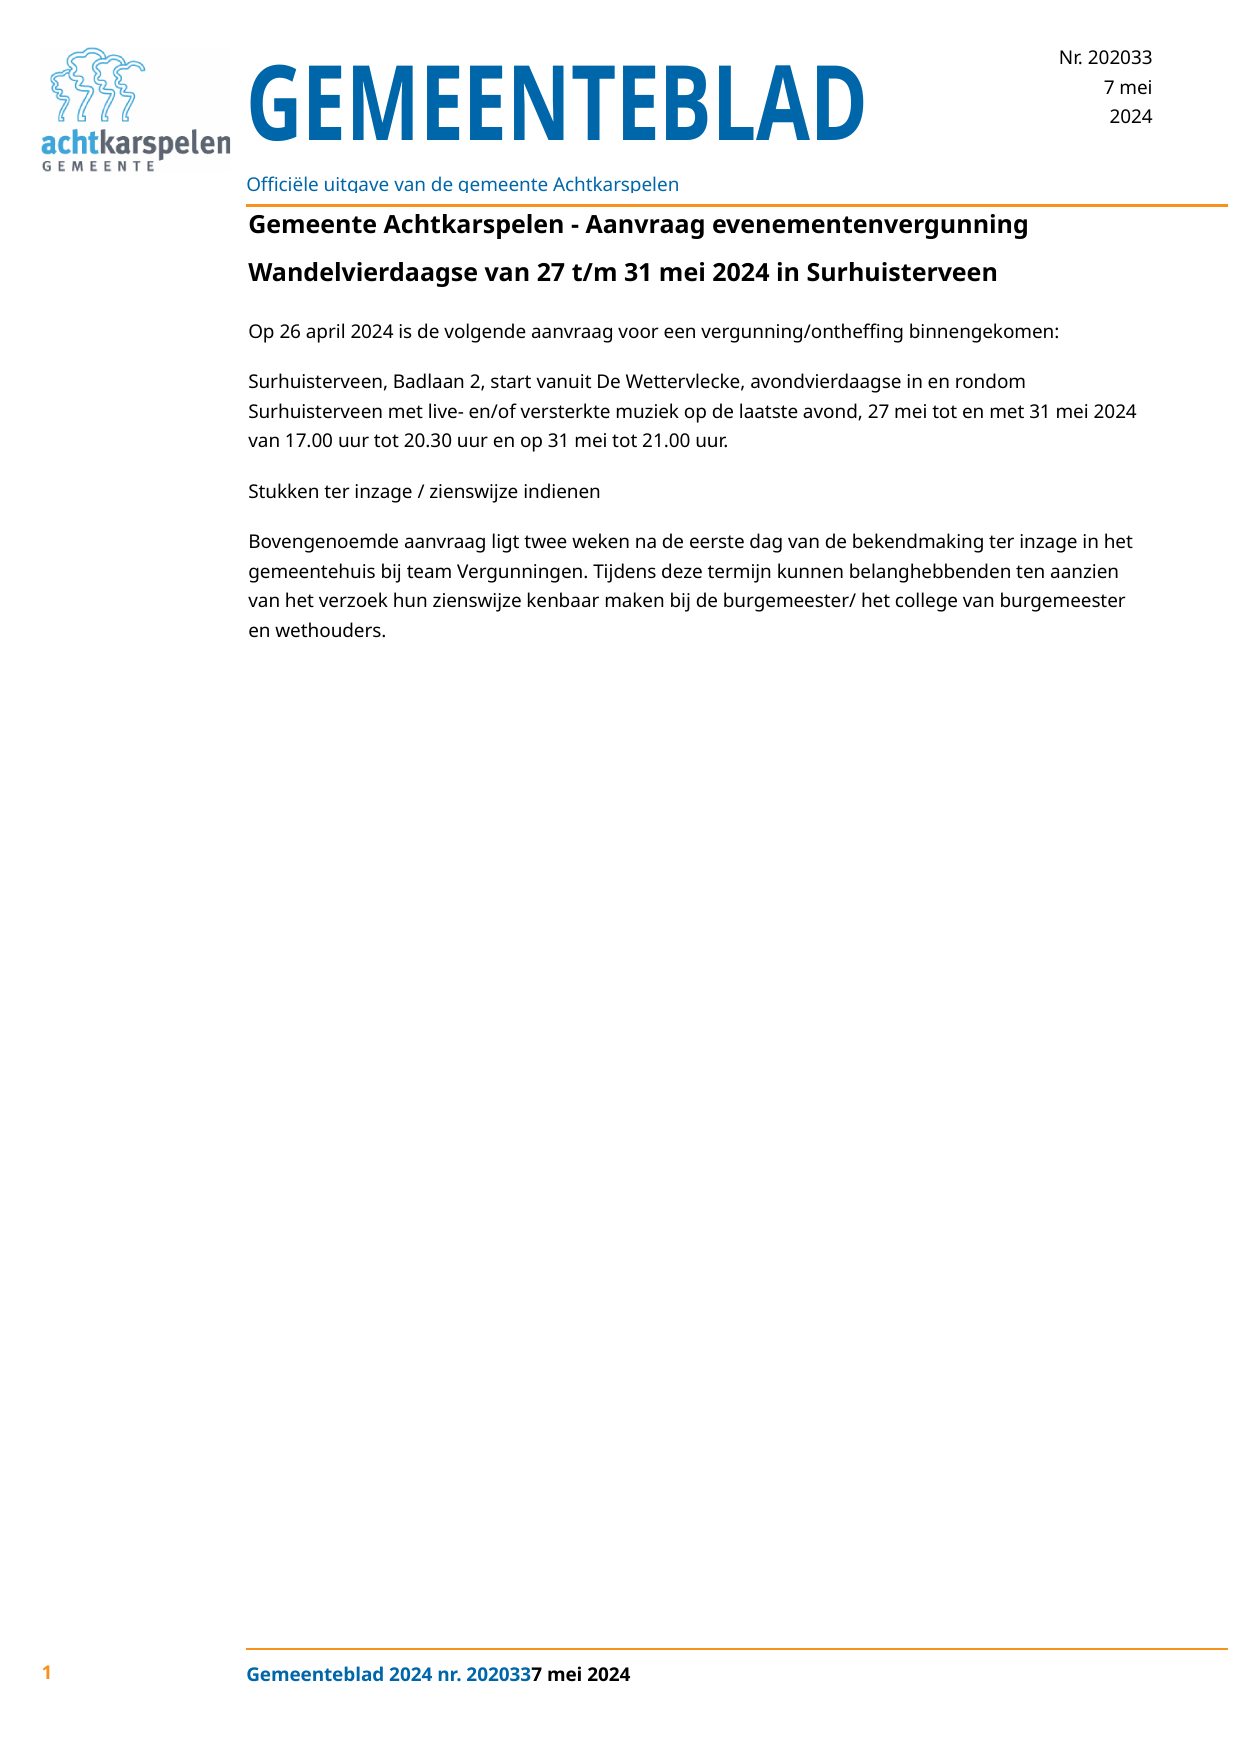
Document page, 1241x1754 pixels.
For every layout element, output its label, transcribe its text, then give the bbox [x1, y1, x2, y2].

text Surhuisterveen, Badlaan 2, start vanuit De Wettervlecke, avondvierdaagse in en rondom Surhuisterveen met live- en/of versterkte muziek op de laatste avond, 27 mei tot en met 31 mei 2024 van 17.00 uur tot 20.30 uur en op 31 mei tot 21.00 uur. [248, 368, 1152, 453]
text Op 26 april 2024 is de volgende aanvraag voor een vergunning/ontheffing binnengekomen: [248, 318, 1152, 344]
picture [41, 47, 231, 172]
text Stukken ter inzage / zienswijze indienen [248, 478, 1152, 504]
text Bovengenoemde aanvraag ligt twee weken na de eerste dag van de bekendmaking ter inzage in het gemeentehuis bij team Vergunningen. Tijdens deze termijn kunnen belanghebbenden ten aanzien van het verzoek hun zienswijze kenbaar maken bij de burgemeester/ het college van burgemeester en wethouders. [248, 528, 1152, 643]
text Gemeente Achtkarspelen - Aanvraag evenementenvergunning Wandelvierdaagse van 27 t/m 31 mei 2024 in Surhuisterveen [248, 207, 1152, 288]
